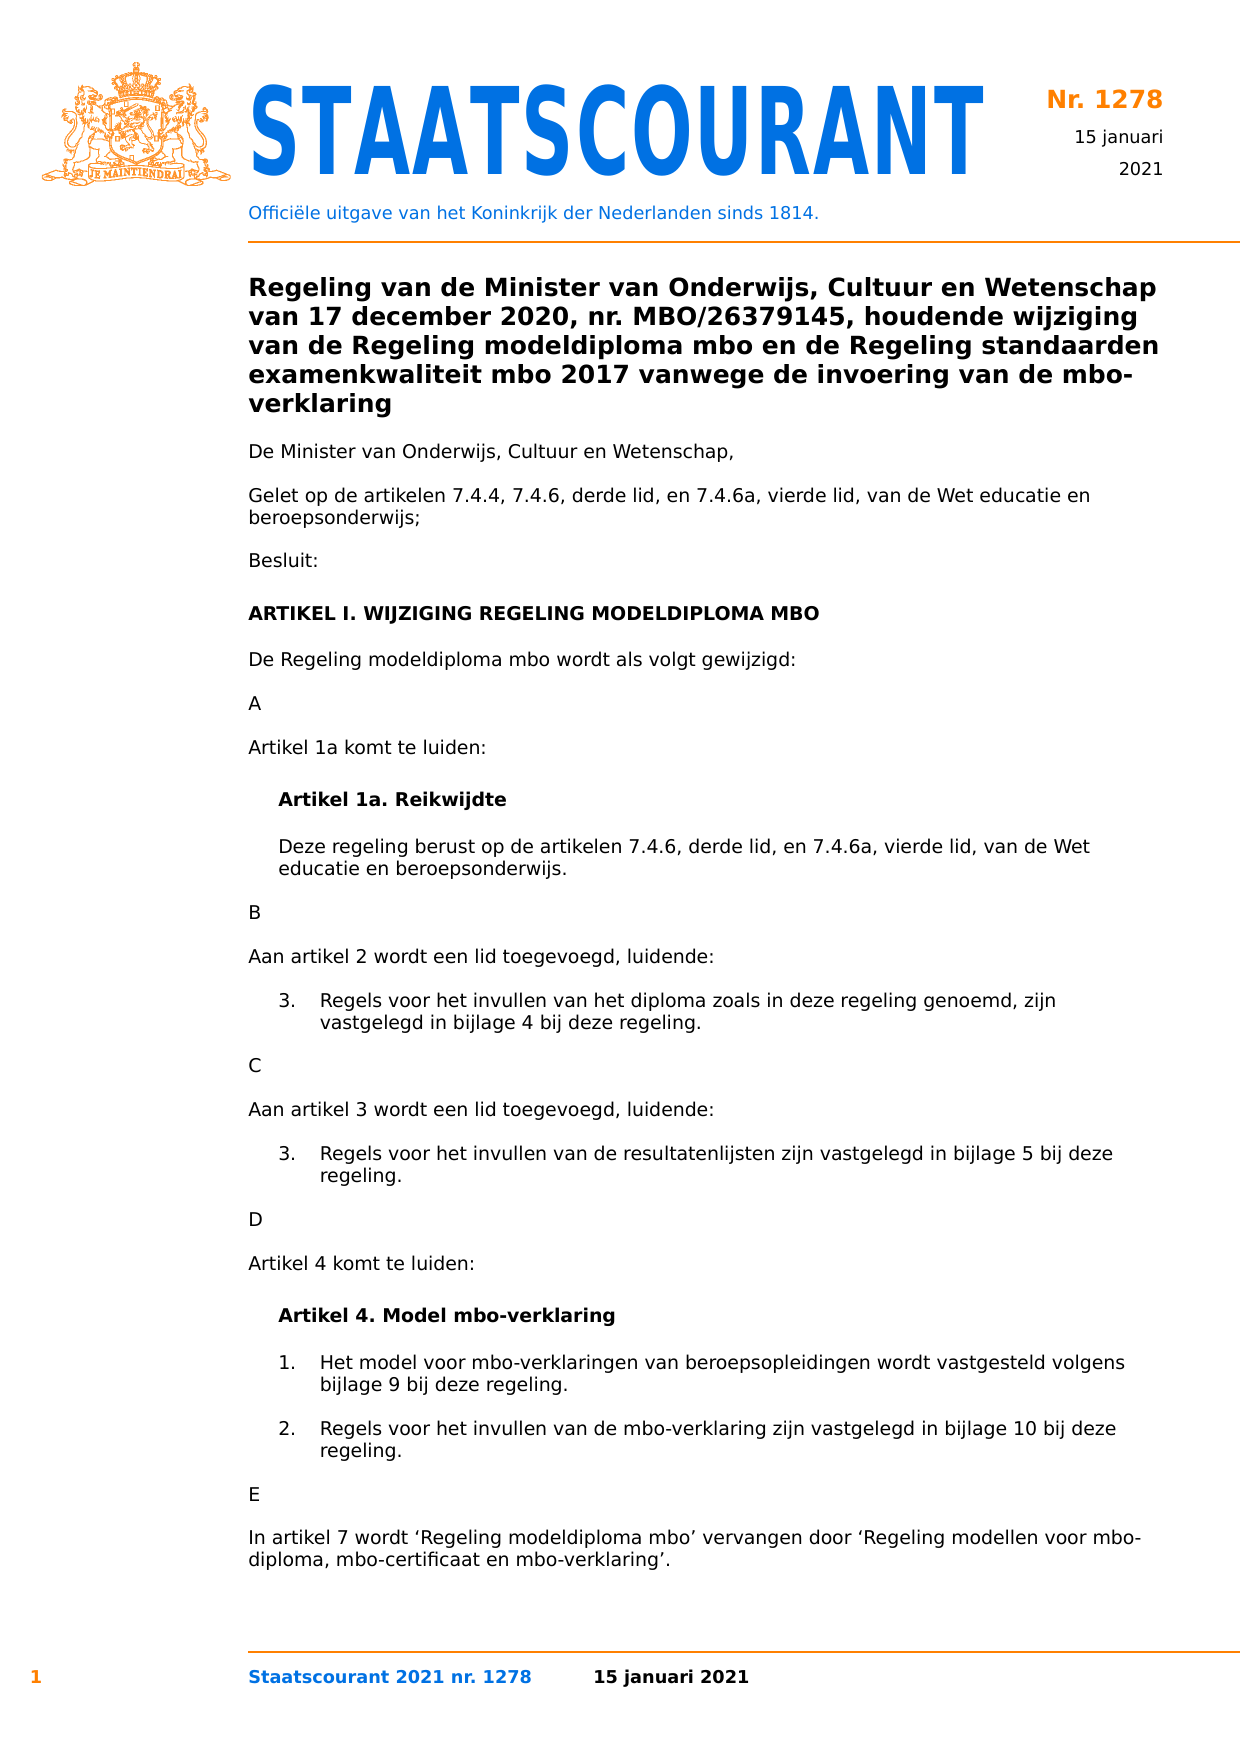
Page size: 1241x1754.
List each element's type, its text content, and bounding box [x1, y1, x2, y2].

text 2. Regels voor het invullen van de mbo-verklaring zijn vastgelegd in bijlage 10 bij deze regeling. [278, 1418, 1163, 1462]
text B [248, 902, 1163, 924]
text Aan artikel 3 wordt een lid toegevoegd, luidende: [248, 1099, 1163, 1121]
text In artikel 7 wordt ‘Regeling modeldiploma mbo’ vervangen door ‘Regeling modellen voor mbo-diploma, mbo-certificaat en mbo-verklaring’. [248, 1527, 1163, 1571]
text De Minister van Onderwijs, Cultuur en Wetenschap, [248, 441, 1163, 463]
text De Regeling modeldiploma mbo wordt als volgt gewijzigd: [248, 649, 1163, 671]
table_cell Officiële uitgave van het Koninkrijk der Nederlanden sinds 1814. [248, 203, 1240, 241]
text E [248, 1483, 1163, 1505]
text Gelet op de artikelen 7.4.4, 7.4.6, derde lid, en 7.4.6a, vierde lid, van de Wet educatie en beroepsonderwijs; [248, 484, 1163, 528]
subtitle ARTIKEL I. WIJZIGING REGELING MODELDIPLOMA MBO [248, 602, 1163, 624]
text C [248, 1055, 1163, 1077]
subtitle Regeling van de Minister van Onderwijs, Cultuur en Wetenschap van 17 december 2020, nr. MBO/26379145, houdende wijziging van de Regeling modeldiploma mbo en de Regeling standaarden examenkwaliteit mbo 2017 vanwege de invoering van de mbo-verklaring [248, 273, 1163, 419]
table_header STAATSCOURANT [248, 62, 998, 203]
text Besluit: [248, 550, 1163, 572]
text A [248, 693, 1163, 715]
table_cell 15 januari [998, 121, 1240, 153]
text Deze regeling berust op de artikelen 7.4.6, derde lid, en 7.4.6a, vierde lid, van de Wet educatie en beroepsonderwijs. [278, 836, 1163, 880]
text D [248, 1209, 1163, 1231]
subtitle Artikel 4. Model mbo-verklaring [278, 1305, 1163, 1327]
text Artikel 4 komt te luiden: [248, 1253, 1163, 1275]
text Artikel 1a komt te luiden: [248, 737, 1163, 759]
text 3. Regels voor het invullen van het diploma zoals in deze regeling genoemd, zijn vastgelegd in bijlage 4 bij deze regeling. [278, 989, 1163, 1033]
table_cell 2021 [998, 153, 1240, 203]
table_header [25, 62, 248, 241]
table_header Nr. 1278 [998, 62, 1240, 121]
picture [41, 62, 231, 186]
text Aan artikel 2 wordt een lid toegevoegd, luidende: [248, 946, 1163, 968]
text 1. Het model voor mbo-verklaringen van beroepsopleidingen wordt vastgesteld volgens bijlage 9 bij deze regeling. [278, 1352, 1163, 1396]
subtitle Artikel 1a. Reikwijdte [278, 789, 1163, 811]
text 3. Regels voor het invullen van de resultatenlijsten zijn vastgelegd in bijlage 5 bij deze regeling. [278, 1143, 1163, 1187]
